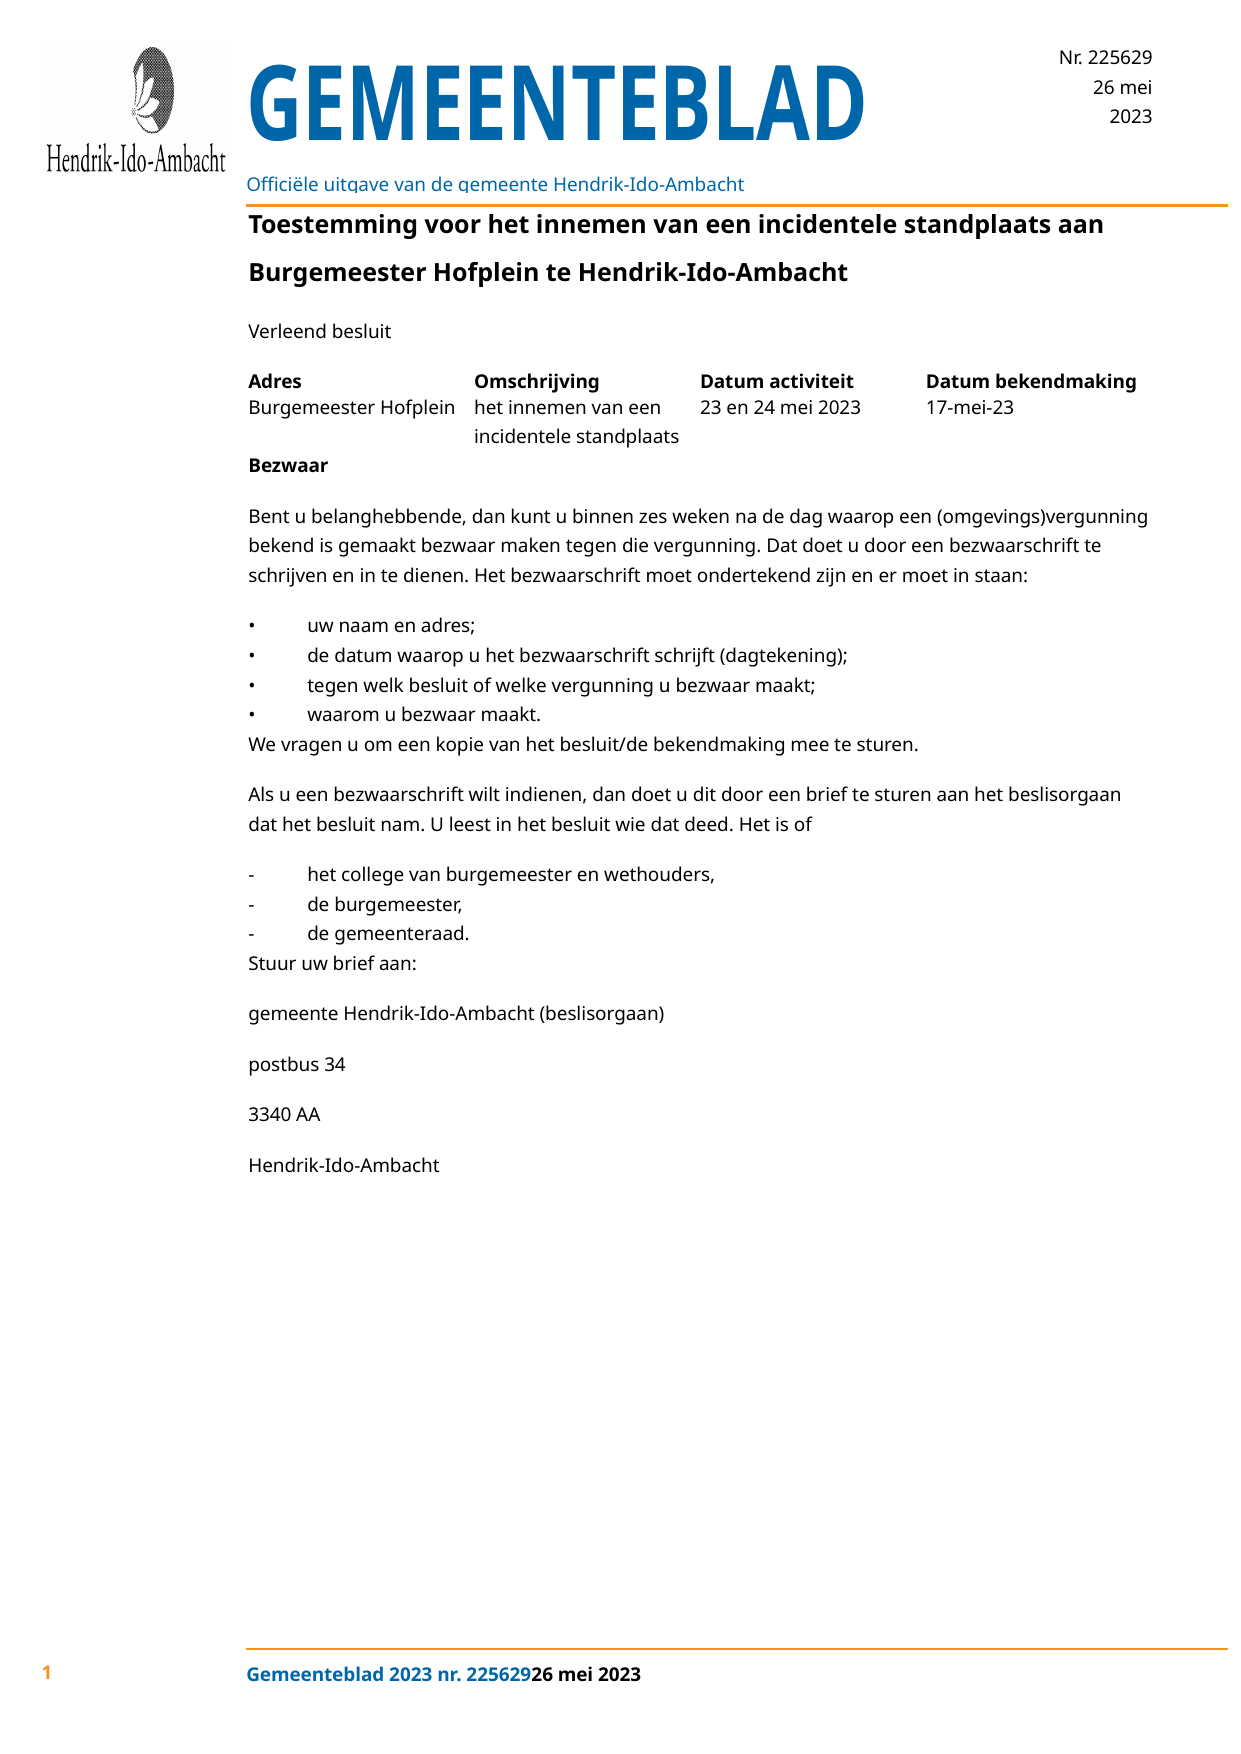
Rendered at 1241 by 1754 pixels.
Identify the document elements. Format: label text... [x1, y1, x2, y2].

table_header Datum bekendmaking [926, 369, 1152, 394]
text We vragen u om een kopie van het besluit/de bekendmaking mee te sturen. [248, 731, 1152, 757]
text Bezwaar [248, 453, 1152, 478]
text 3340 AA [248, 1101, 1152, 1127]
table_header Adres [248, 369, 474, 394]
table_header Omschrijving [474, 369, 700, 394]
table_header Datum activiteit [700, 369, 926, 394]
text Bent u belanghebbende, dan kunt u binnen zes weken na de dag waarop een (omgevings)vergunning bekend is gemaakt bezwaar maken tegen die vergunning. Dat doet u door een bezwaarschrift te schrijven en in te dienen. Het bezwaarschrift moet ondertekend zijn en er moet in staan: [248, 503, 1152, 588]
text Verleend besluit [248, 318, 1152, 344]
list de gemeenteraad. [248, 921, 1152, 946]
list tegen welk besluit of welke vergunning u bezwaar maakt; [248, 672, 1152, 698]
list de burgemeester, [248, 891, 1152, 917]
text gemeente Hendrik-Ido-Ambacht (beslisorgaan) [248, 1001, 1152, 1026]
table_cell 23 en 24 mei 2023 [700, 394, 926, 449]
table_cell het innemen van een incidentele standplaats [474, 394, 700, 449]
list het college van burgemeester en wethouders, [248, 861, 1152, 887]
text Hendrik-Ido-Ambacht [248, 1152, 1152, 1178]
list uw naam en adres; [248, 613, 1152, 638]
table_cell 17-mei-23 [926, 394, 1152, 449]
list waarom u bezwaar maakt. [248, 701, 1152, 727]
list de datum waarop u het bezwaarschrift schrijft (dagtekening); [248, 642, 1152, 668]
text postbus 34 [248, 1051, 1152, 1077]
picture [41, 47, 231, 172]
text Stuur uw brief aan: [248, 950, 1152, 976]
text Toestemming voor het innemen van een incidentele standplaats aan Burgemeester Hofplein te Hendrik-Ido-Ambacht [248, 207, 1152, 288]
text Als u een bezwaarschrift wilt indienen, dan doet u dit door een brief te sturen aan het beslisorgaan dat het besluit nam. U leest in het besluit wie dat deed. Het is of [248, 781, 1152, 837]
table_cell Burgemeester Hofplein [248, 394, 474, 449]
